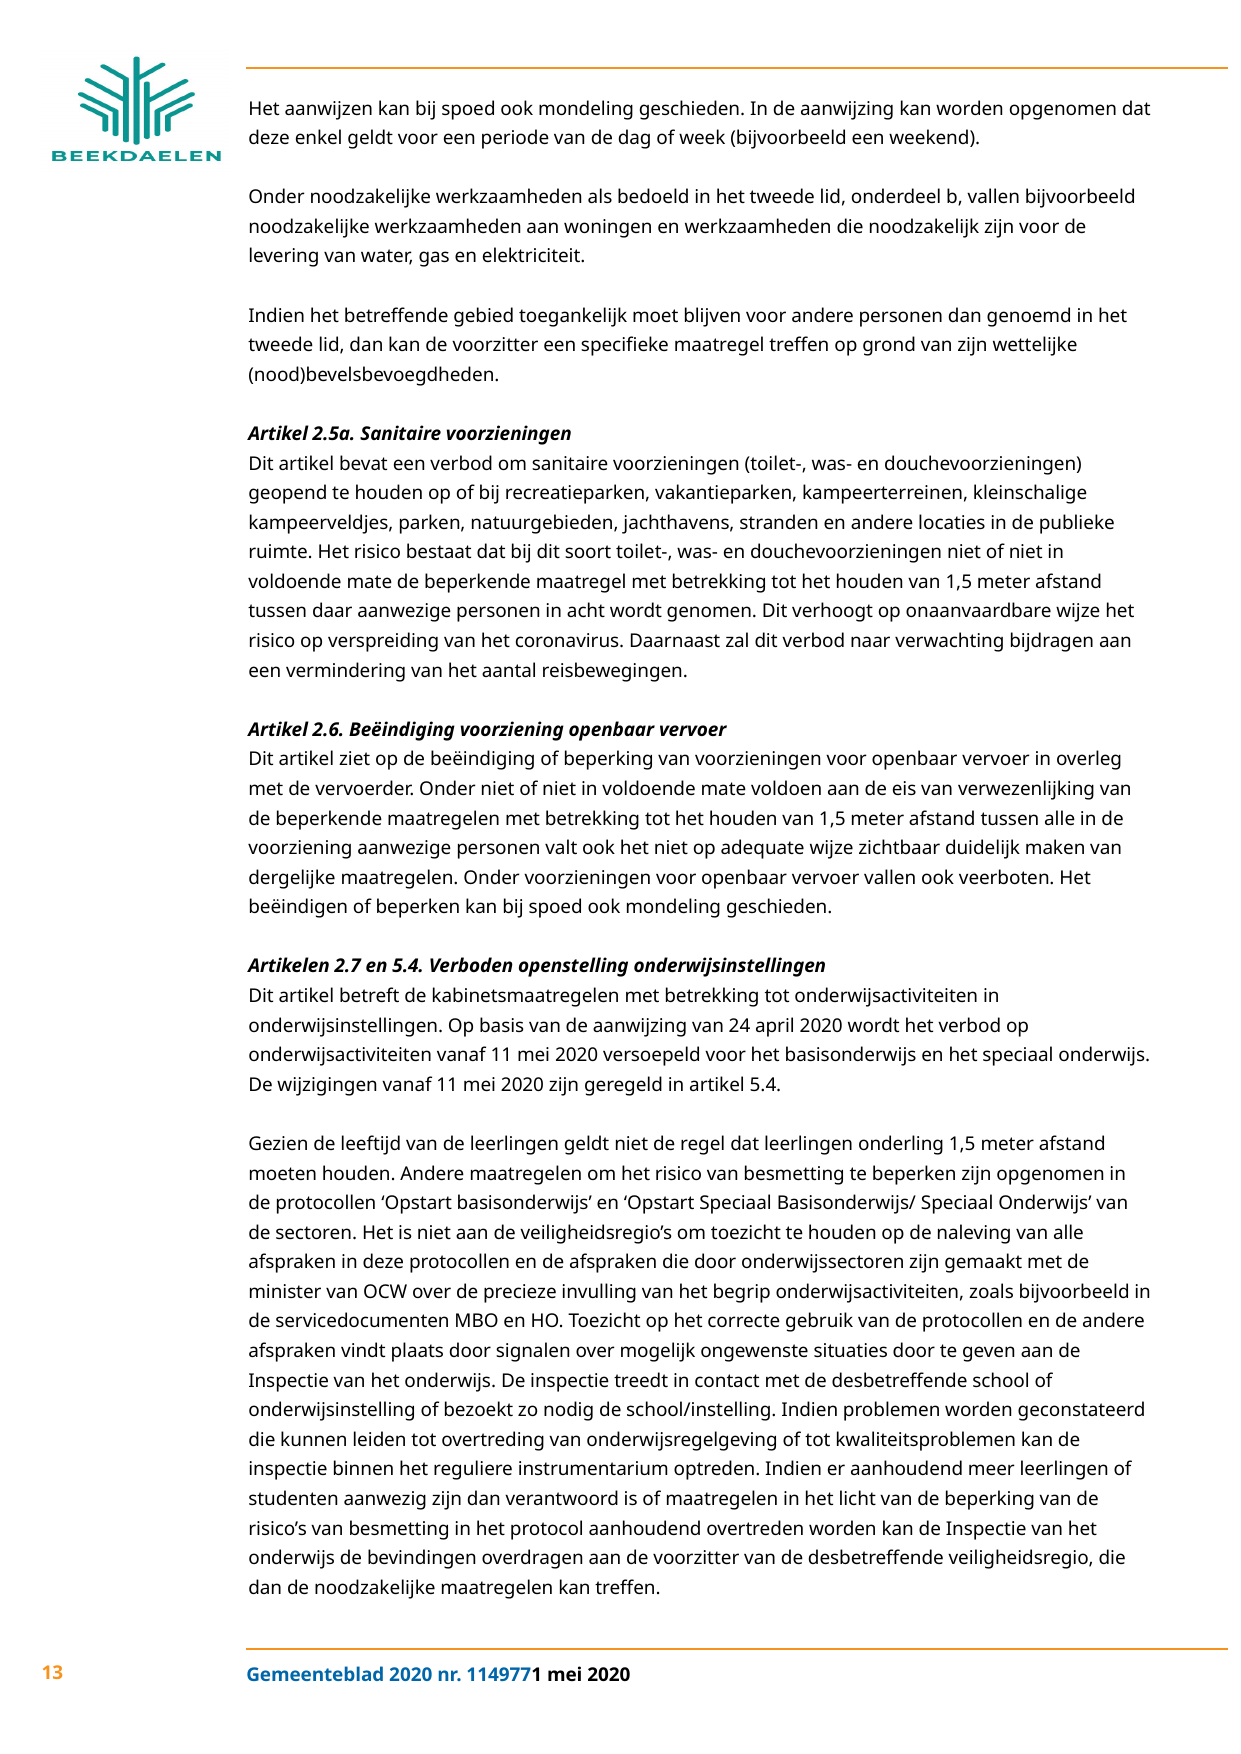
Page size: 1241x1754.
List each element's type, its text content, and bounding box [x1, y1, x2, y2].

text Dit artikel betreft de kabinetsmaatregelen met betrekking tot onderwijsactiviteiten in onderwijsinstellingen. Op basis van de aanwijzing van 24 april 2020 wordt het verbod op onderwijsactiviteiten vanaf 11 mei 2020 versoepeld voor het basisonderwijs en het speciaal onderwijs. De wijzigingen vanaf 11 mei 2020 zijn geregeld in artikel 5.4. [248, 982, 1152, 1097]
text Artikelen 2.7 en 5.4. Verboden openstelling onderwijsinstellingen [248, 953, 1152, 978]
text Dit artikel bevat een verbod om sanitaire voorzieningen (toilet-, was- en douchevoorzieningen) geopend te houden op of bij recreatieparken, vakantieparken, kampeerterreinen, kleinschalige kampeerveldjes, parken, natuurgebieden, jachthavens, stranden en andere locaties in de publieke ruimte. Het risico bestaat dat bij dit soort toilet-, was- en douchevoorzieningen niet of niet in voldoende mate de beperkende maatregel met betrekking tot het houden van 1,5 meter afstand tussen daar aanwezige personen in acht wordt genomen. Dit verhoogt op onaanvaardbare wijze het risico op verspreiding van het coronavirus. Daarnaast zal dit verbod naar verwachting bijdragen aan een vermindering van het aantal reisbewegingen. [248, 450, 1152, 683]
text Dit artikel ziet op de beëindiging of beperking van voorzieningen voor openbaar vervoer in overleg met de vervoerder. Onder niet of niet in voldoende mate voldoen aan de eis van verwezenlijking van de beperkende maatregelen met betrekking tot het houden van 1,5 meter afstand tussen alle in de voorziening aanwezige personen valt ook het niet op adequate wijze zichtbaar duidelijk maken van dergelijke maatregelen. Onder voorzieningen voor openbaar vervoer vallen ook veerboten. Het beëindigen of beperken kan bij spoed ook mondeling geschieden. [248, 746, 1152, 919]
text Het aanwijzen kan bij spoed ook mondeling geschieden. In de aanwijzing kan worden opgenomen dat deze enkel geldt voor een periode van de dag of week (bijvoorbeeld een weekend). [248, 95, 1152, 150]
text Onder noodzakelijke werkzaamheden als bedoeld in het tweede lid, onderdeel b, vallen bijvoorbeeld noodzakelijke werkzaamheden aan woningen en werkzaamheden die noodzakelijk zijn voor de levering van water, gas en elektriciteit. [248, 183, 1152, 268]
text Artikel 2.6. Beëindiging voorziening openbaar vervoer [248, 716, 1152, 742]
picture [41, 47, 231, 172]
text Gezien de leeftijd van de leerlingen geldt niet de regel dat leerlingen onderling 1,5 meter afstand moeten houden. Andere maatregelen om het risico van besmetting te beperken zijn opgenomen in de protocollen ‘Opstart basisonderwijs’ en ‘Opstart Speciaal Basisonderwijs/ Speciaal Onderwijs’ van de sectoren. Het is niet aan de veiligheidsregio’s om toezicht te houden op de naleving van alle afspraken in deze protocollen en de afspraken die door onderwijssectoren zijn gemaakt met de minister van OCW over de precieze invulling van het begrip onderwijsactiviteiten, zoals bijvoorbeeld in de servicedocumenten MBO en HO. Toezicht op het correcte gebruik van de protocollen en de andere afspraken vindt plaats door signalen over mogelijk ongewenste situaties door te geven aan de Inspectie van het onderwijs. De inspectie treedt in contact met de desbetreffende school of onderwijsinstelling of bezoekt zo nodig de school/instelling. Indien problemen worden geconstateerd die kunnen leiden tot overtreding van onderwijsregelgeving of tot kwaliteitsproblemen kan de inspectie binnen het reguliere instrumentarium optreden. Indien er aanhoudend meer leerlingen of studenten aanwezig zijn dan verantwoord is of maatregelen in het licht van de beperking van de risico’s van besmetting in het protocol aanhoudend overtreden worden kan de Inspectie van het onderwijs de bevindingen overdragen aan de voorzitter van de desbetreffende veiligheidsregio, die dan de noodzakelijke maatregelen kan treffen. [248, 1130, 1152, 1600]
text Indien het betreffende gebied toegankelijk moet blijven voor andere personen dan genoemd in het tweede lid, dan kan de voorzitter een specifieke maatregel treffen op grond van zijn wettelijke (nood)bevelsbevoegdheden. [248, 302, 1152, 387]
text Artikel 2.5a. Sanitaire voorzieningen [248, 420, 1152, 446]
